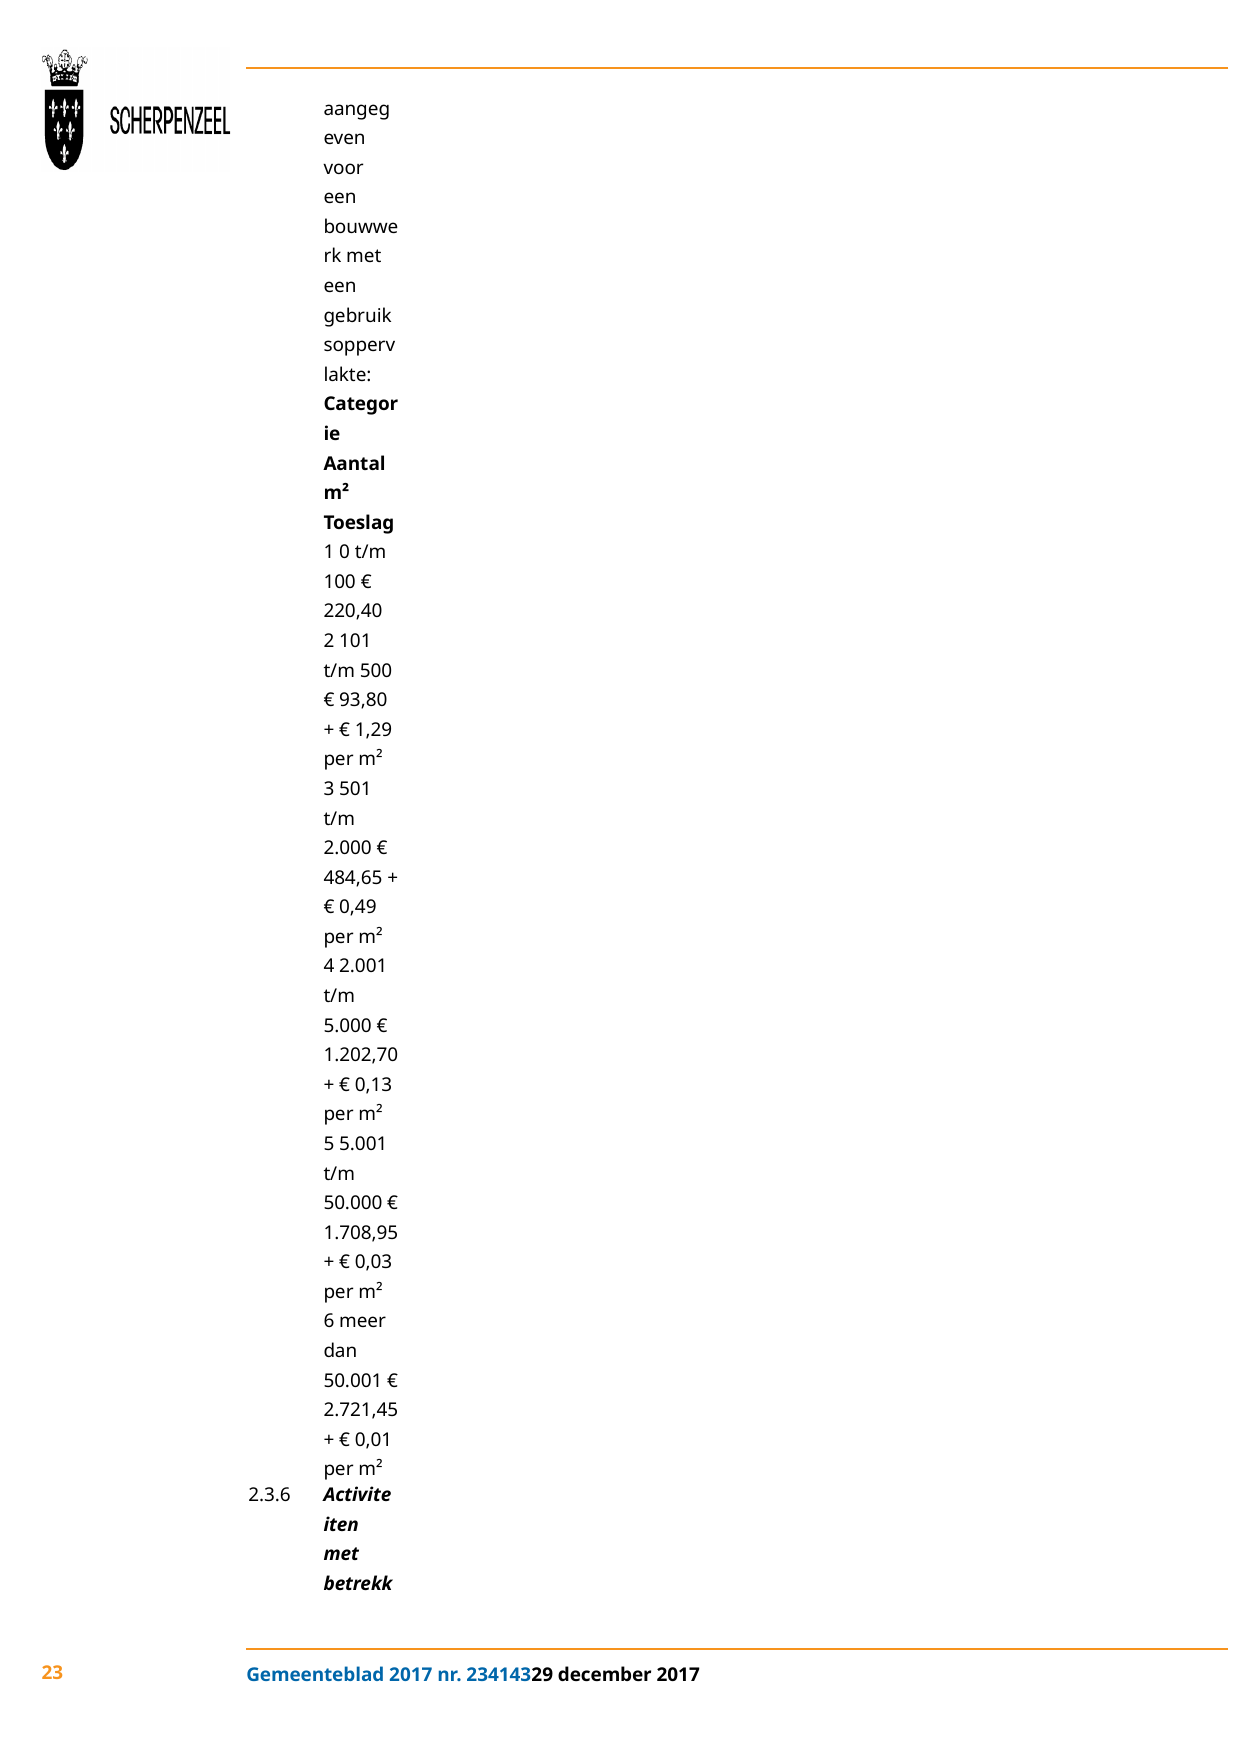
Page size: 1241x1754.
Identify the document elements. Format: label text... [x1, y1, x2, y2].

table_cell Activiteiten met betrekk [323, 1481, 398, 1596]
table_cell 2.3.6 [248, 1481, 323, 1596]
table_cell [248, 95, 323, 1481]
table_cell aangegeven voor een bouwwerk met een gebruiksoppervlakte: Categorie Aantal m² Toeslag 1 0 t/m 100 € 220,40 2 101 t/m 500 € 93,80 + € 1,29 per m² 3 501 t/m 2.000 € 484,65 + € 0,49 per m² 4 2.001 t/m 5.000 € 1.202,70 + € 0,13 per m² 5 5.001 t/m 50.000 € 1.708,95 + € 0,03 per m² 6 meer dan 50.001 € 2.721,45 + € 0,01 per m² [323, 95, 398, 1481]
table_cell [399, 95, 474, 1481]
table_cell [399, 1481, 474, 1596]
picture [41, 47, 231, 172]
